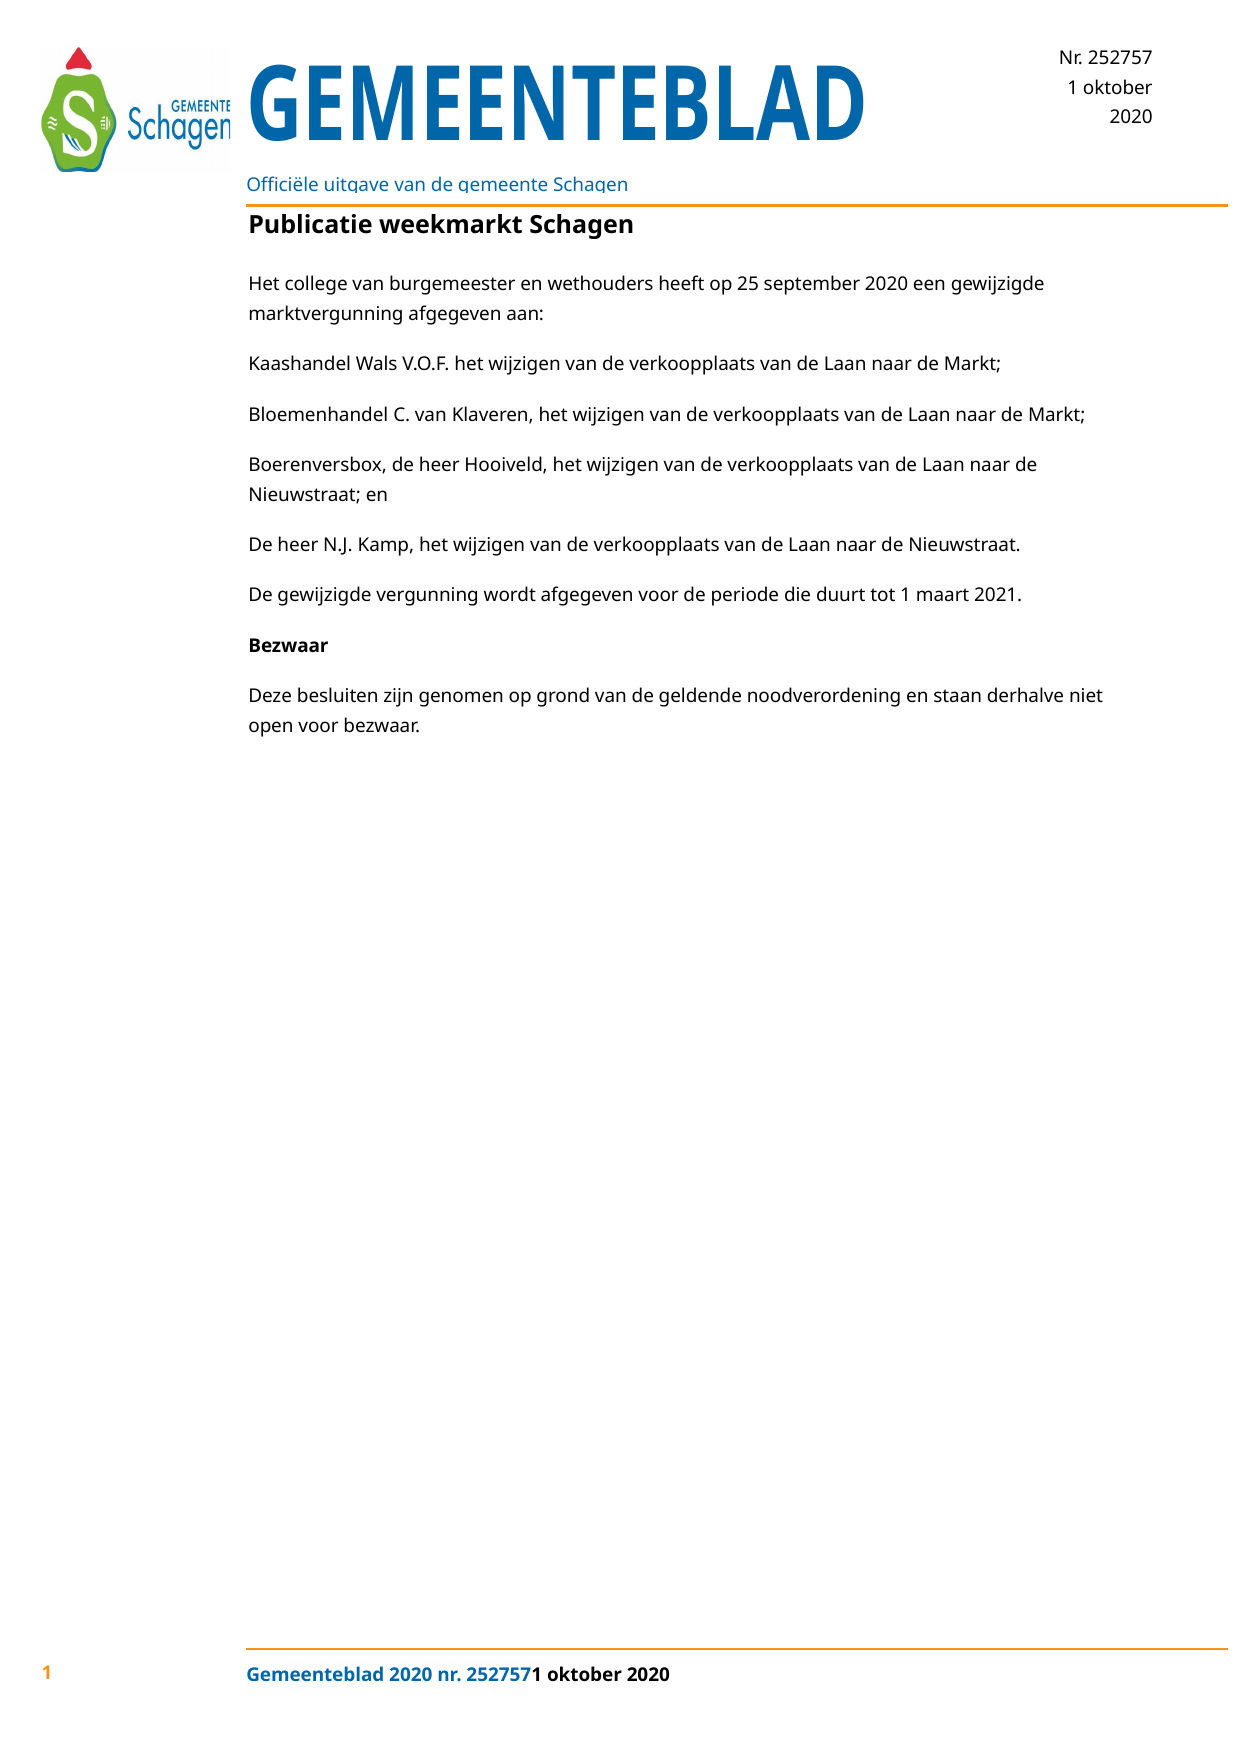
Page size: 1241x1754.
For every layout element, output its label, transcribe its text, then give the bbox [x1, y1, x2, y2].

picture [41, 47, 231, 172]
text Kaashandel Wals V.O.F. het wijzigen van de verkoopplaats van de Laan naar de Markt; [248, 350, 1152, 376]
text Publicatie weekmarkt Schagen [248, 207, 1152, 241]
text De heer N.J. Kamp, het wijzigen van de verkoopplaats van de Laan naar de Nieuwstraat. [248, 531, 1152, 557]
text Boerenversbox, de heer Hooiveld, het wijzigen van de verkoopplaats van de Laan naar de Nieuwstraat; en [248, 451, 1152, 506]
text Deze besluiten zijn genomen op grond van de geldende noodverordening en staan derhalve niet open voor bezwaar. [248, 682, 1152, 738]
text Bezwaar [248, 632, 1152, 658]
text Het college van burgemeester en wethouders heeft op 25 september 2020 een gewijzigde marktvergunning afgegeven aan: [248, 270, 1152, 326]
text Bloemenhandel C. van Klaveren, het wijzigen van de verkoopplaats van de Laan naar de Markt; [248, 401, 1152, 426]
text De gewijzigde vergunning wordt afgegeven voor de periode die duurt tot 1 maart 2021. [248, 582, 1152, 607]
